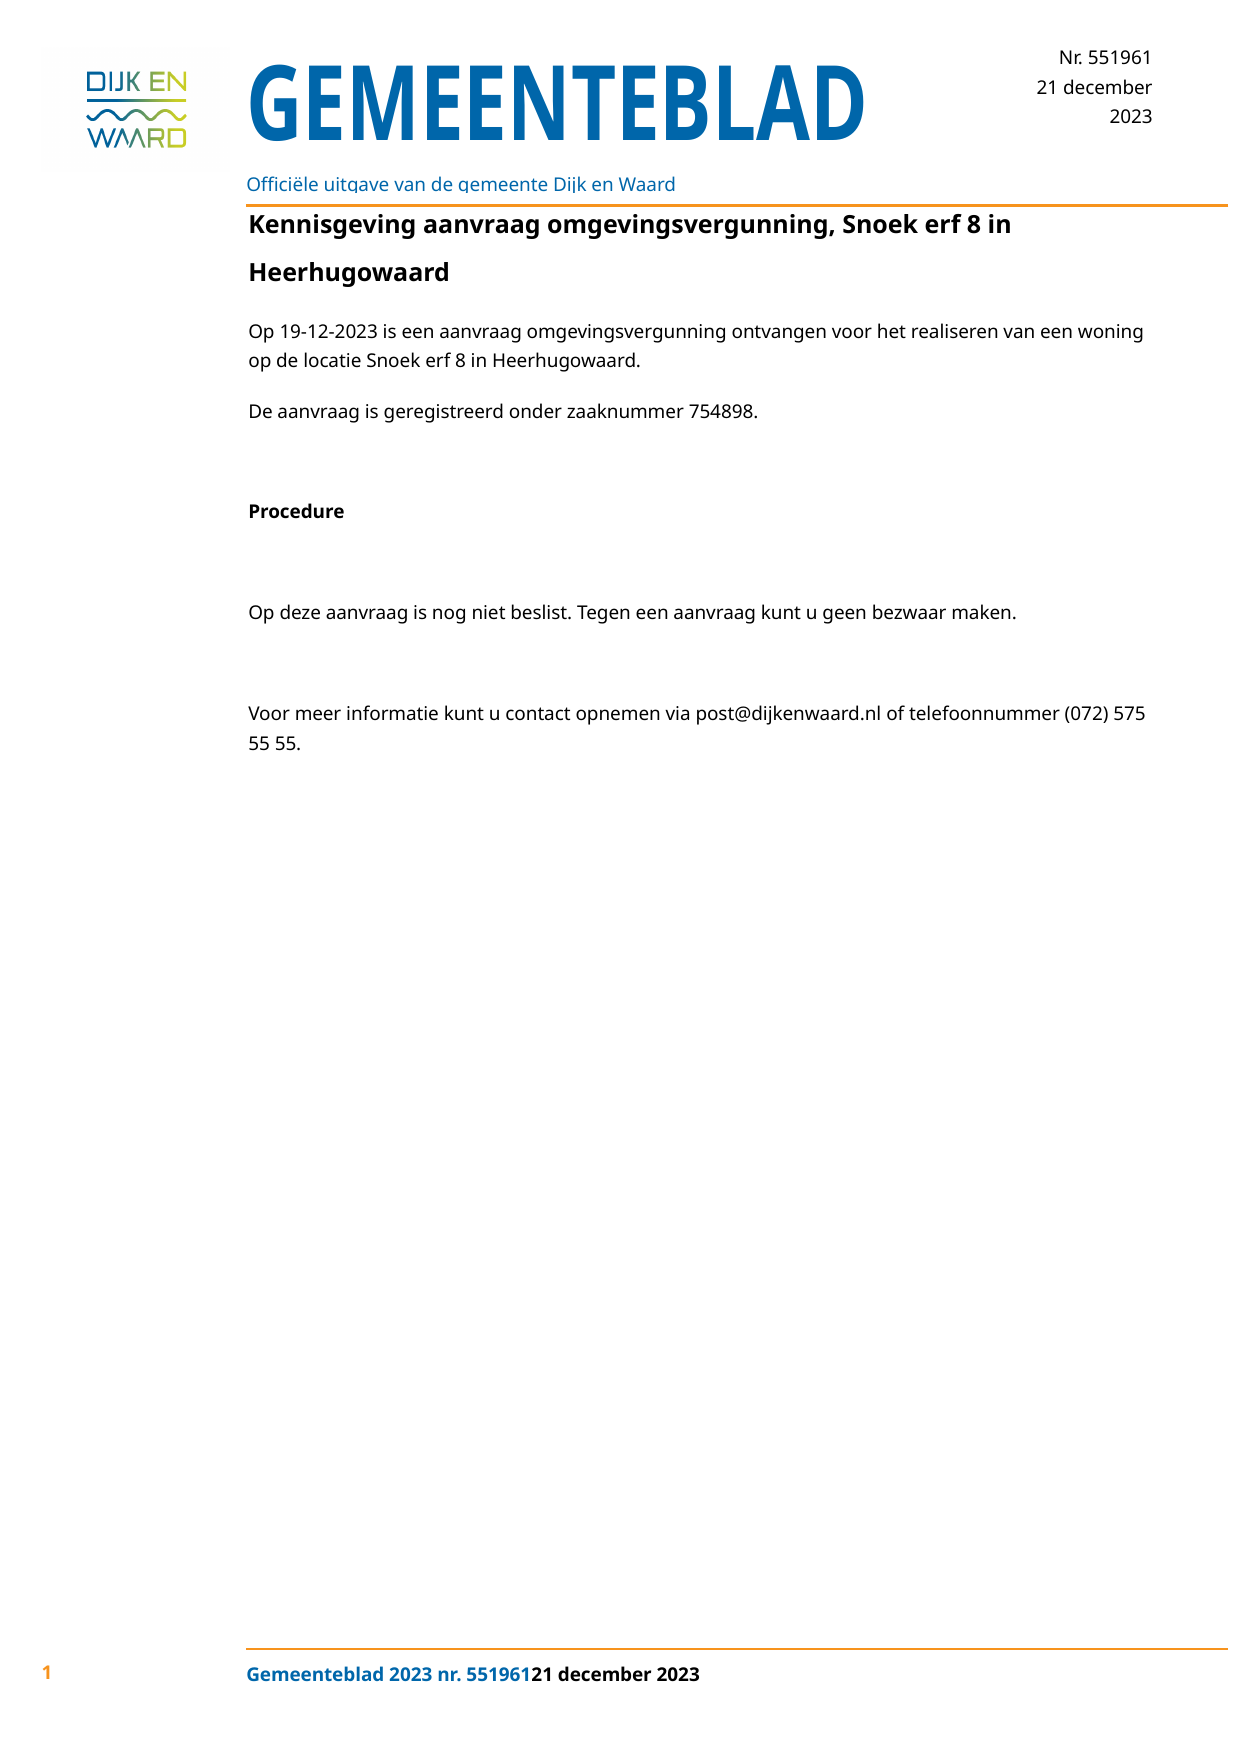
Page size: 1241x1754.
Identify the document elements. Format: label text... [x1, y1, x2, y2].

text De aanvraag is geregistreerd onder zaaknummer 754898. [248, 398, 1152, 424]
text Op deze aanvraag is nog niet beslist. Tegen een aanvraag kunt u geen bezwaar maken. [248, 599, 1152, 625]
text Voor meer informatie kunt u contact opnemen via post@dijkenwaard.nl of telefoonnummer (072) 575 55 55. [248, 700, 1152, 756]
picture [41, 47, 231, 172]
text Procedure [248, 499, 1152, 524]
text Kennisgeving aanvraag omgevingsvergunning, Snoek erf 8 in Heerhugowaard [248, 207, 1152, 288]
text Op 19-12-2023 is een aanvraag omgevingsvergunning ontvangen voor het realiseren van een woning op de locatie Snoek erf 8 in Heerhugowaard. [248, 318, 1152, 373]
